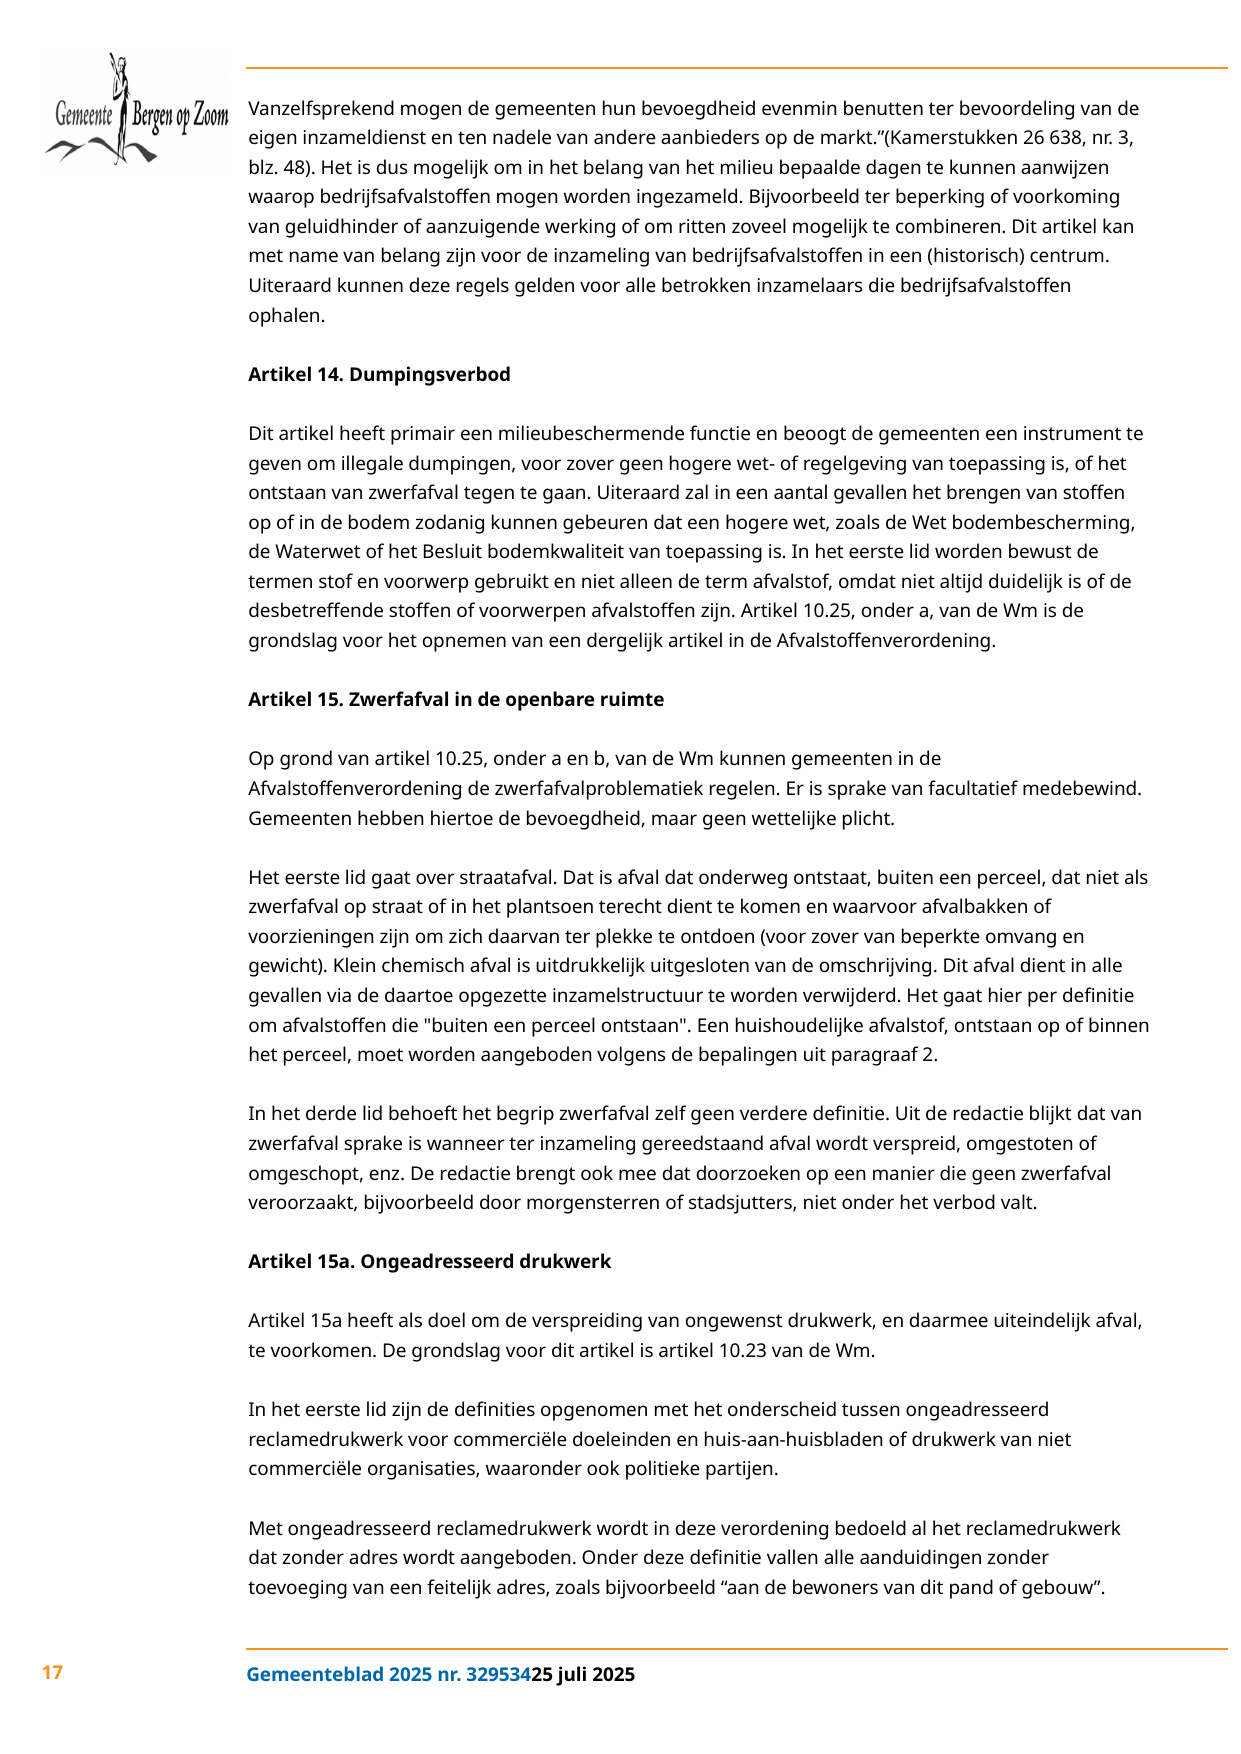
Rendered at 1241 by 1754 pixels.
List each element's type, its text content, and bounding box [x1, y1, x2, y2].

text Artikel 15a. Ongeadresseerd drukwerk [248, 1248, 1152, 1274]
text Artikel 15. Zwerfafval in de openbare ruimte [248, 686, 1152, 712]
text Vanzelfsprekend mogen de gemeenten hun bevoegdheid evenmin benutten ter bevoordeling van de eigen inzameldienst en ten nadele van andere aanbieders op de markt.”(Kamerstukken 26 638, nr. 3, blz. 48). Het is dus mogelijk om in het belang van het milieu bepaalde dagen te kunnen aanwijzen waarop bedrijfsafvalstoffen mogen worden ingezameld. Bijvoorbeeld ter beperking of voorkoming van geluidhinder of aanzuigende werking of om ritten zoveel mogelijk te combineren. Dit artikel kan met name van belang zijn voor de inzameling van bedrijfsafvalstoffen in een (historisch) centrum. Uiteraard kunnen deze regels gelden voor alle betrokken inzamelaars die bedrijfsafvalstoffen ophalen. [248, 95, 1152, 328]
text In het derde lid behoeft het begrip zwerfafval zelf geen verdere definitie. Uit de redactie blijkt dat van zwerfafval sprake is wanneer ter inzameling gereedstaand afval wordt verspreid, omgestoten of omgeschopt, enz. De redactie brengt ook mee dat doorzoeken op een manier die geen zwerfafval veroorzaakt, bijvoorbeeld door morgensterren of stadsjutters, niet onder het verbod valt. [248, 1101, 1152, 1215]
text In het eerste lid zijn de definities opgenomen met het onderscheid tussen ongeadresseerd reclamedrukwerk voor commerciële doeleinden en huis-aan-huisbladen of drukwerk van niet commerciële organisaties, waaronder ook politieke partijen. [248, 1396, 1152, 1481]
text Het eerste lid gaat over straatafval. Dat is afval dat onderweg ontstaat, buiten een perceel, dat niet als zwerfafval op straat of in het plantsoen terecht dient te komen en waarvoor afvalbakken of voorzieningen zijn om zich daarvan ter plekke te ontdoen (voor zover van beperkte omvang en gewicht). Klein chemisch afval is uitdrukkelijk uitgesloten van de omschrijving. Dit afval dient in alle gevallen via de daartoe opgezette inzamelstructuur te worden verwijderd. Het gaat hier per definitie om afvalstoffen die "buiten een perceel ontstaan". Een huishoudelijke afvalstof, ontstaan op of binnen het perceel, moet worden aangeboden volgens de bepalingen uit paragraaf 2. [248, 864, 1152, 1067]
text Artikel 14. Dumpingsverbod [248, 361, 1152, 387]
text Dit artikel heeft primair een milieubeschermende functie en beoogt de gemeenten een instrument te geven om illegale dumpingen, voor zover geen hogere wet- of regelgeving van toepassing is, of het ontstaan van zwerfafval tegen te gaan. Uiteraard zal in een aantal gevallen het brengen van stoffen op of in de bodem zodanig kunnen gebeuren dat een hogere wet, zoals de Wet bodembescherming, de Waterwet of het Besluit bodemkwaliteit van toepassing is. In het eerste lid worden bewust de termen stof en voorwerp gebruikt en niet alleen de term afvalstof, omdat niet altijd duidelijk is of de desbetreffende stoffen of voorwerpen afvalstoffen zijn. Artikel 10.25, onder a, van de Wm is de grondslag voor het opnemen van een dergelijk artikel in de Afvalstoffenverordening. [248, 420, 1152, 653]
text Artikel 15a heeft als doel om de verspreiding van ongewenst drukwerk, en daarmee uiteindelijk afval, te voorkomen. De grondslag voor dit artikel is artikel 10.23 van de Wm. [248, 1308, 1152, 1363]
text Op grond van artikel 10.25, onder a en b, van de Wm kunnen gemeenten in de Afvalstoffenverordening de zwerfafvalproblematiek regelen. Er is sprake van facultatief medebewind. Gemeenten hebben hiertoe de bevoegdheid, maar geen wettelijke plicht. [248, 746, 1152, 831]
text Met ongeadresseerd reclamedrukwerk wordt in deze verordening bedoeld al het reclamedrukwerk dat zonder adres wordt aangeboden. Onder deze definitie vallen alle aanduidingen zonder toevoeging van een feitelijk adres, zoals bijvoorbeeld “aan de bewoners van dit pand of gebouw”. [248, 1515, 1152, 1600]
picture [41, 47, 231, 172]
